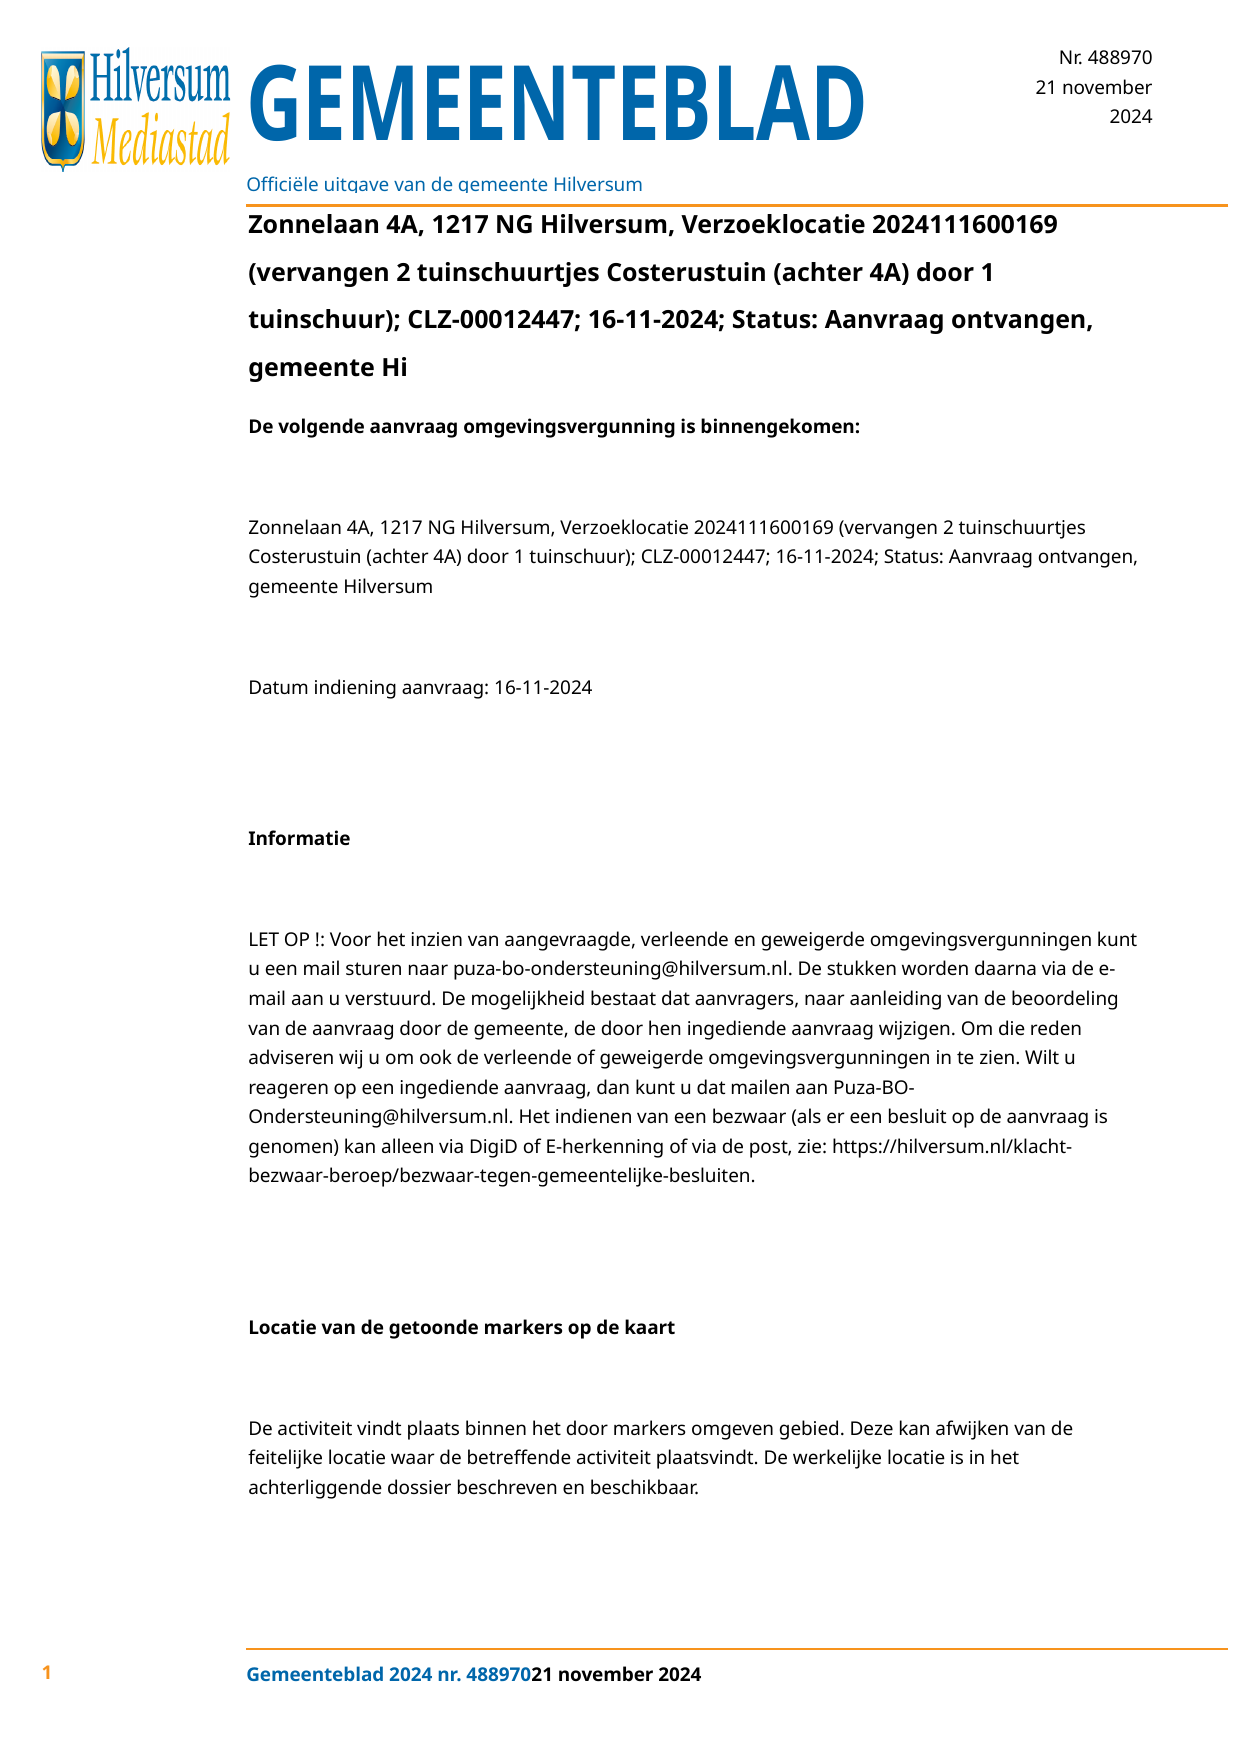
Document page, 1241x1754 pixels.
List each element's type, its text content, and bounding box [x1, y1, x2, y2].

text De activiteit vindt plaats binnen het door markers omgeven gebied. Deze kan afwijken van de feitelijke locatie waar de betreffende activiteit plaatsvindt. De werkelijke locatie is in het achterliggende dossier beschreven en beschikbaar. [248, 1415, 1152, 1500]
text Informatie [248, 825, 1152, 851]
picture [41, 47, 231, 172]
text Locatie van de getoonde markers op de kaart [248, 1314, 1152, 1340]
text Zonnelaan 4A, 1217 NG Hilversum, Verzoeklocatie 2024111600169 (vervangen 2 tuinschuurtjes Costerustuin (achter 4A) door 1 tuinschuur); CLZ-00012447; 16-11-2024; Status: Aanvraag ontvangen, gemeente Hi [248, 207, 1152, 384]
text De volgende aanvraag omgevingsvergunning is binnengekomen: [248, 413, 1152, 439]
text LET OP !: Voor het inzien van aangevraagde, verleende en geweigerde omgevingsvergunningen kunt u een mail sturen naar puza-bo-ondersteuning@hilversum.nl. De stukken worden daarna via de e-mail aan u verstuurd. De mogelijkheid bestaat dat aanvragers, naar aanleiding van de beoordeling van de aanvraag door de gemeente, de door hen ingediende aanvraag wijzigen. Om die reden adviseren wij u om ook de verleende of geweigerde omgevingsvergunningen in te zien. Wilt u reageren op een ingediende aanvraag, dan kunt u dat mailen aan Puza-BO-Ondersteuning@hilversum.nl. Het indienen van een bezwaar (als er een besluit op de aanvraag is genomen) kan alleen via DigiD of E-herkenning of via de post, zie: https://hilversum.nl/klacht-bezwaar-beroep/bezwaar-tegen-gemeentelijke-besluiten. [248, 926, 1152, 1188]
text Zonnelaan 4A, 1217 NG Hilversum, Verzoeklocatie 2024111600169 (vervangen 2 tuinschuurtjes Costerustuin (achter 4A) door 1 tuinschuur); CLZ-00012447; 16-11-2024; Status: Aanvraag ontvangen, gemeente Hilversum [248, 514, 1152, 599]
text Datum indiening aanvraag: 16-11-2024 [248, 674, 1152, 700]
